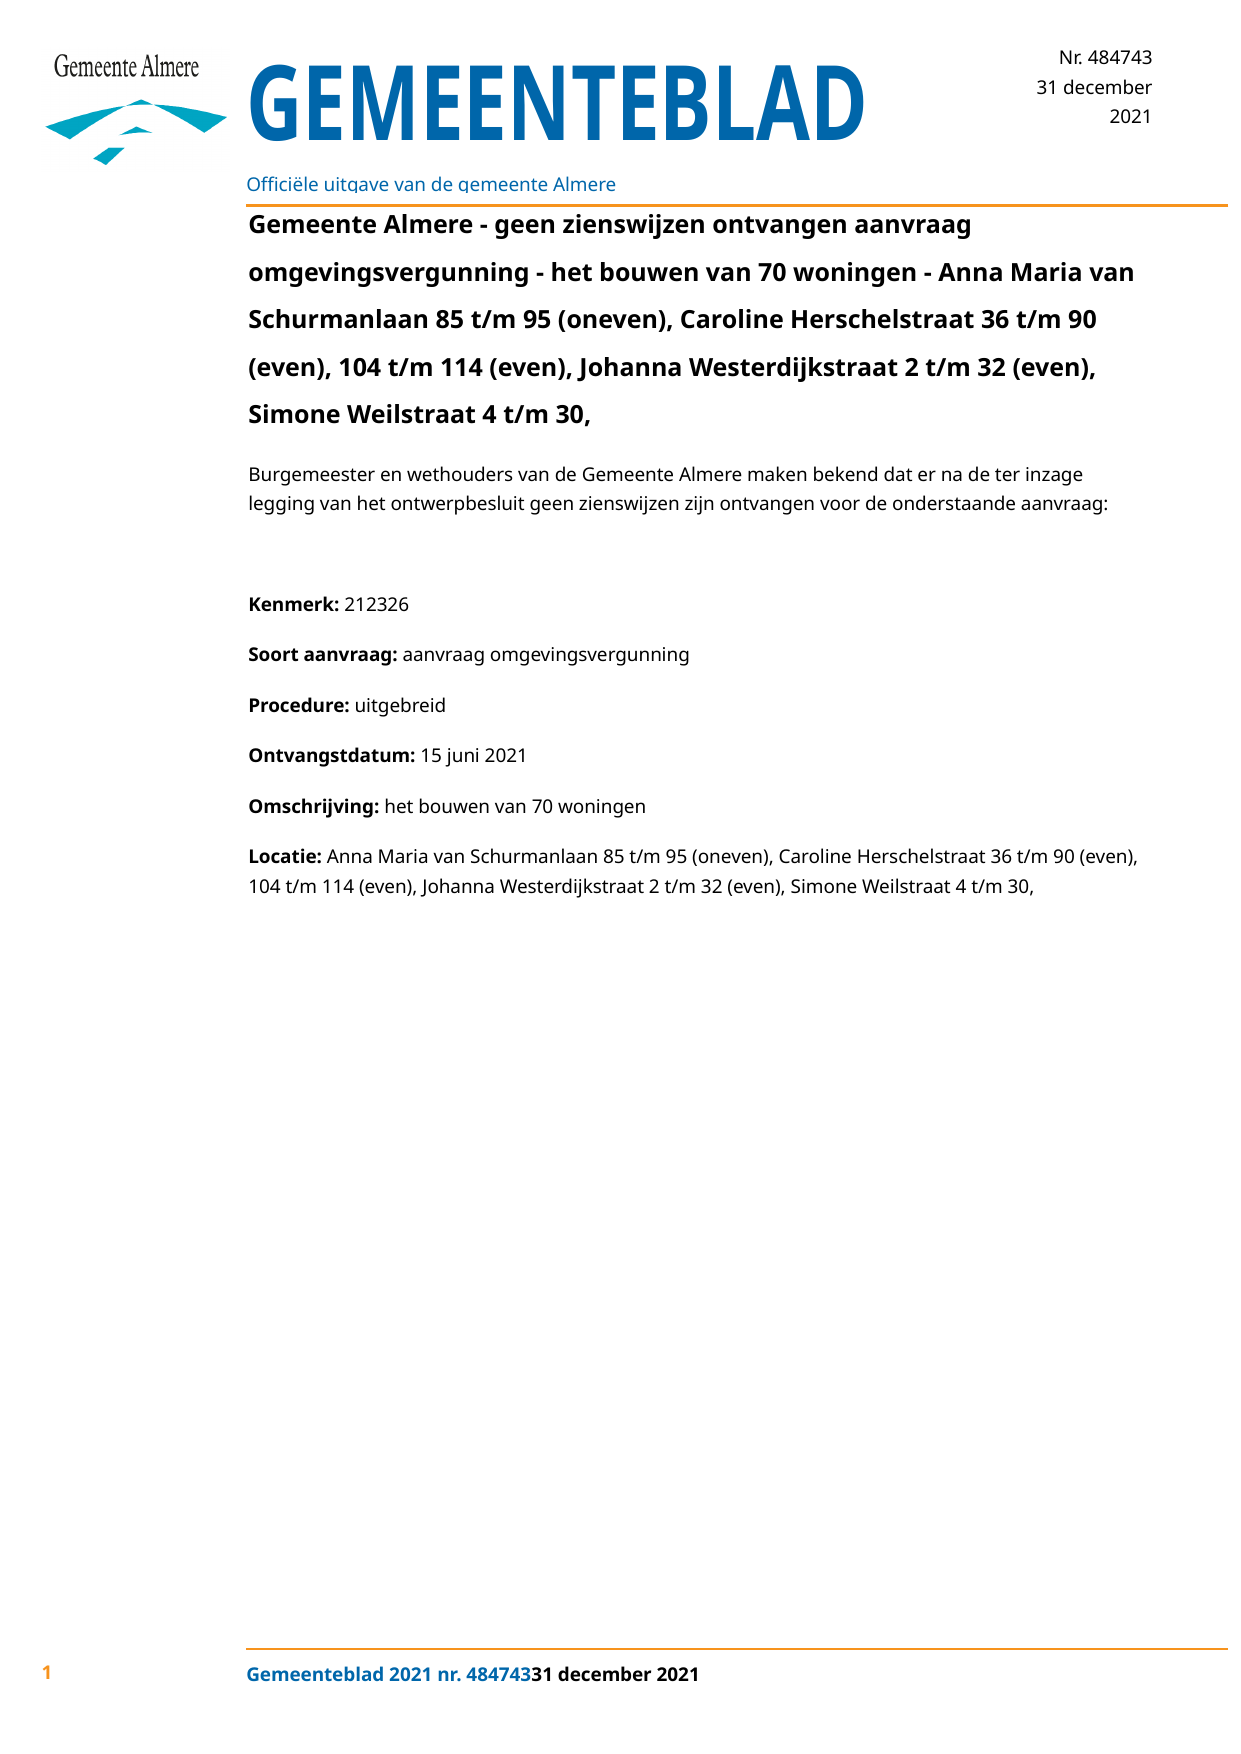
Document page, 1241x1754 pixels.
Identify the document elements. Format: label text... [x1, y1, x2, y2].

picture [41, 47, 231, 172]
text Locatie: Anna Maria van Schurmanlaan 85 t/m 95 (oneven), Caroline Herschelstraat 36 t/m 90 (even), 104 t/m 114 (even), Johanna Westerdijkstraat 2 t/m 32 (even), Simone Weilstraat 4 t/m 30, [248, 843, 1152, 898]
text Ontvangstdatum: 15 juni 2021 [248, 742, 1152, 768]
text Omschrijving: het bouwen van 70 woningen [248, 793, 1152, 818]
text Gemeente Almere - geen zienswijzen ontvangen aanvraag omgevingsvergunning - het bouwen van 70 woningen - Anna Maria van Schurmanlaan 85 t/m 95 (oneven), Caroline Herschelstraat 36 t/m 90 (even), 104 t/m 114 (even), Johanna Westerdijkstraat 2 t/m 32 (even), Simone Weilstraat 4 t/m 30, [248, 207, 1152, 431]
text Procedure: uitgebreid [248, 692, 1152, 718]
text Kenmerk: 212326 [248, 591, 1152, 617]
text Soort aanvraag: aanvraag omgevingsvergunning [248, 642, 1152, 667]
text Burgemeester en wethouders van de Gemeente Almere maken bekend dat er na de ter inzage legging van het ontwerpbesluit geen zienswijzen zijn ontvangen voor de onderstaande aanvraag: [248, 461, 1152, 516]
